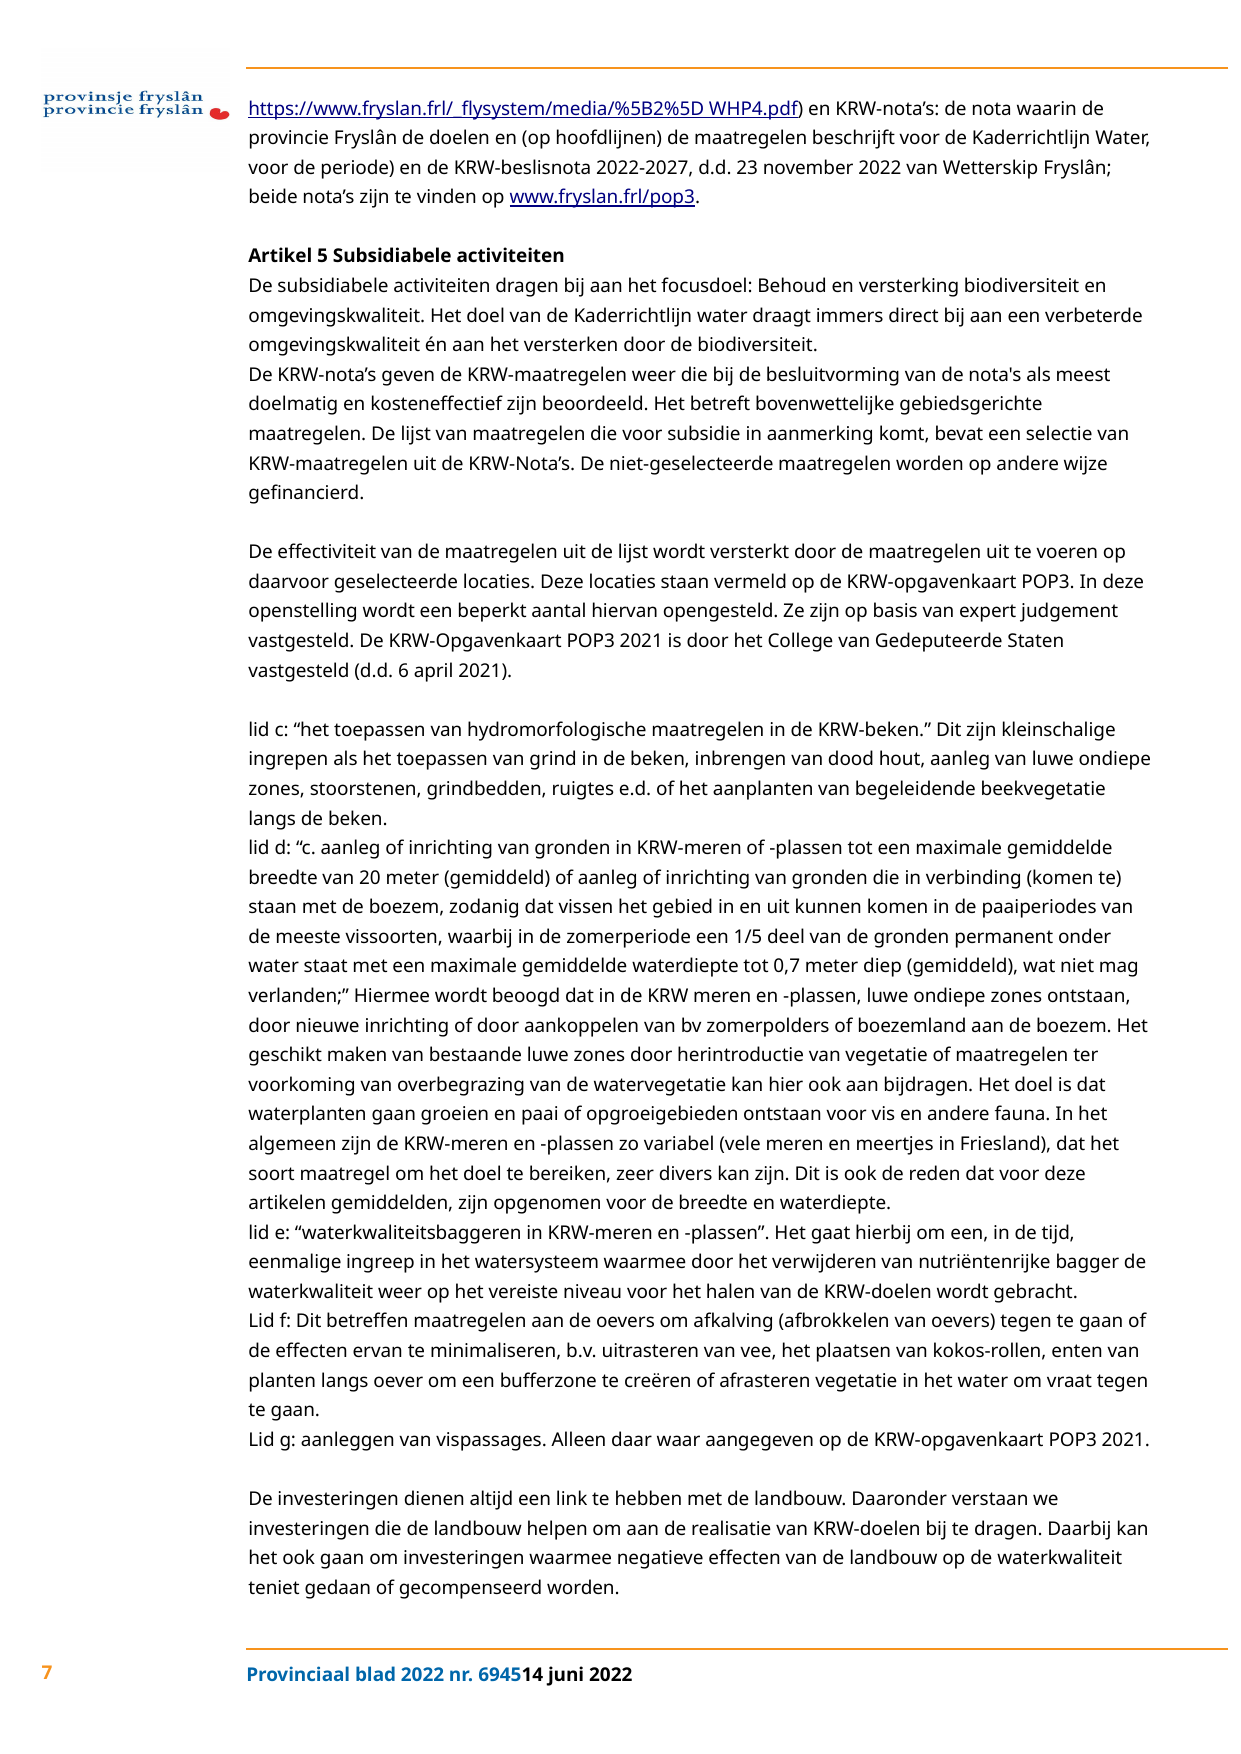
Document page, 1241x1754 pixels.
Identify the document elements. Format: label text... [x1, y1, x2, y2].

text https://www.fryslan.frl/_flysystem/media/%5B2%5D WHP4.pdf) en KRW-nota’s: de nota waarin de provincie Fryslân de doelen en (op hoofdlijnen) de maatregelen beschrijft voor de Kaderrichtlijn Water, voor de periode) en de KRW-beslisnota 2022-2027, d.d. 23 november 2022 van Wetterskip Fryslân; beide nota’s zijn te vinden op www.fryslan.frl/pop3. [248, 95, 1152, 209]
text Lid f: Dit betreffen maatregelen aan de oevers om afkalving (afbrokkelen van oevers) tegen te gaan of de effecten ervan te minimaliseren, b.v. uitrasteren van vee, het plaatsen van kokos-rollen, enten van planten langs oever om een bufferzone te creëren of afrasteren vegetatie in het water om vraat tegen te gaan. [248, 1308, 1152, 1422]
text De KRW-nota’s geven de KRW-maatregelen weer die bij de besluitvorming van de nota's als meest doelmatig en kosteneffectief zijn beoordeeld. Het betreft bovenwettelijke gebiedsgerichte maatregelen. De lijst van maatregelen die voor subsidie in aanmerking komt, bevat een selectie van KRW-maatregelen uit de KRW-Nota’s. De niet-geselecteerde maatregelen worden op andere wijze gefinancierd. [248, 361, 1152, 505]
text lid c: “het toepassen van hydromorfologische maatregelen in de KRW-beken.” Dit zijn kleinschalige ingrepen als het toepassen van grind in de beken, inbrengen van dood hout, aanleg van luwe ondiepe zones, stoorstenen, grindbedden, ruigtes e.d. of het aanplanten van begeleidende beekvegetatie langs de beken. [248, 716, 1152, 831]
text Lid g: aanleggen van vispassages. Alleen daar waar aangegeven op de KRW-opgavenkaart POP3 2021. [248, 1426, 1152, 1452]
text lid e: “waterkwaliteitsbaggeren in KRW-meren en -plassen”. Het gaat hierbij om een, in de tijd, eenmalige ingreep in het watersysteem waarmee door het verwijderen van nutriëntenrijke bagger de waterkwaliteit weer op het vereiste niveau voor het halen van de KRW-doelen wordt gebracht. [248, 1219, 1152, 1304]
text De investeringen dienen altijd een link te hebben met de landbouw. Daaronder verstaan we investeringen die de landbouw helpen om aan de realisatie van KRW-doelen bij te dragen. Daarbij kan het ook gaan om investeringen waarmee negatieve effecten van de landbouw op de waterkwaliteit teniet gedaan of gecompenseerd worden. [248, 1485, 1152, 1600]
text De subsidiabele activiteiten dragen bij aan het focusdoel: Behoud en versterking biodiversiteit en omgevingskwaliteit. Het doel van de Kaderrichtlijn water draagt immers direct bij aan een verbeterde omgevingskwaliteit én aan het versterken door de biodiversiteit. [248, 272, 1152, 357]
text lid d: “c. aanleg of inrichting van gronden in KRW-meren of -plassen tot een maximale gemiddelde breedte van 20 meter (gemiddeld) of aanleg of inrichting van gronden die in verbinding (komen te) staan met de boezem, zodanig dat vissen het gebied in en uit kunnen komen in de paaiperiodes van de meeste vissoorten, waarbij in de zomerperiode een 1/5 deel van de gronden permanent onder water staat met een maximale gemiddelde waterdiepte tot 0,7 meter diep (gemiddeld), wat niet mag verlanden;” Hiermee wordt beoogd dat in de KRW meren en -plassen, luwe ondiepe zones ontstaan, door nieuwe inrichting of door aankoppelen van bv zomerpolders of boezemland aan de boezem. Het geschikt maken van bestaande luwe zones door herintroductie van vegetatie of maatregelen ter voorkoming van overbegrazing van de watervegetatie kan hier ook aan bijdragen. Het doel is dat waterplanten gaan groeien en paai of opgroeigebieden ontstaan voor vis en andere fauna. In het algemeen zijn de KRW-meren en -plassen zo variabel (vele meren en meertjes in Friesland), dat het soort maatregel om het doel te bereiken, zeer divers kan zijn. Dit is ook de reden dat voor deze artikelen gemiddelden, zijn opgenomen voor de breedte en waterdiepte. [248, 834, 1152, 1215]
text De effectiviteit van de maatregelen uit de lijst wordt versterkt door de maatregelen uit te voeren op daarvoor geselecteerde locaties. Deze locaties staan vermeld op de KRW-opgavenkaart POP3. In deze openstelling wordt een beperkt aantal hiervan opengesteld. Ze zijn op basis van expert judgement vastgesteld. De KRW-Opgavenkaart POP3 2021 is door het College van Gedeputeerde Staten vastgesteld (d.d. 6 april 2021). [248, 538, 1152, 683]
picture [41, 47, 231, 172]
text Artikel 5 Subsidiabele activiteiten [248, 243, 1152, 268]
